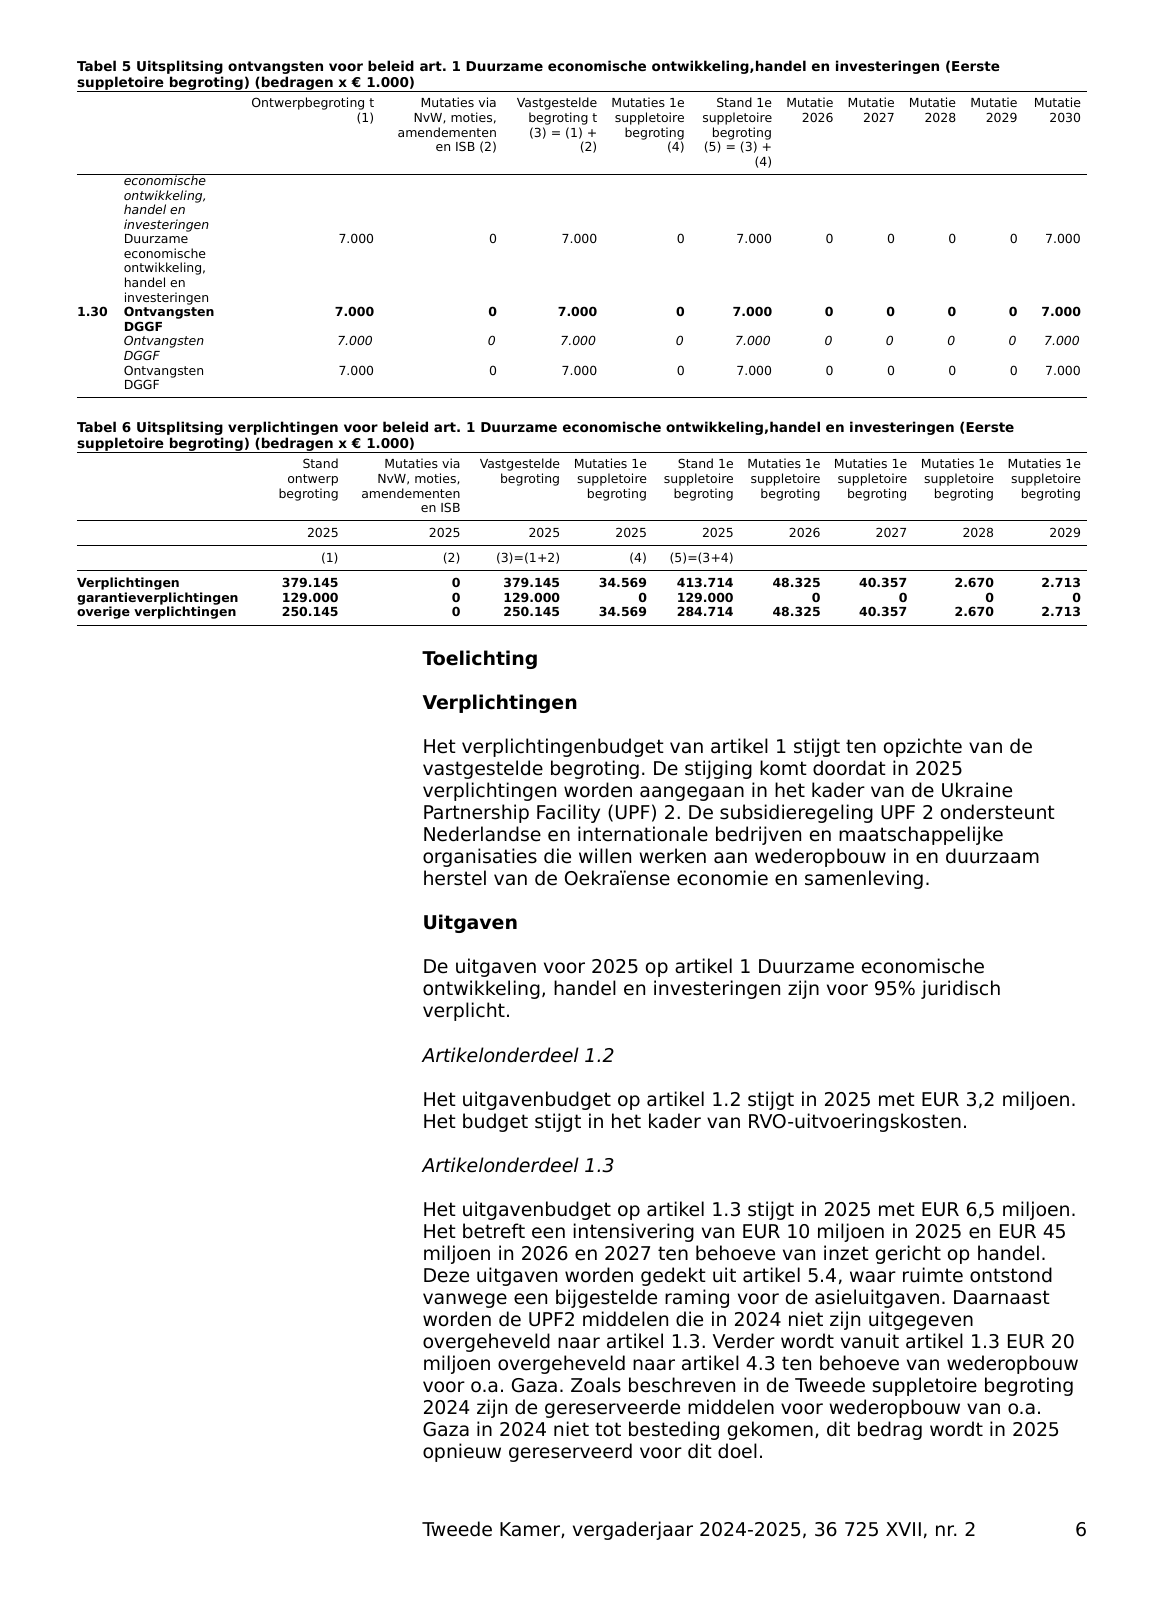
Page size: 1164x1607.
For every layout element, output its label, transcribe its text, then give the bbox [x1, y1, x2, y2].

subtitle Toelichting [422, 648, 1087, 670]
table_cell [913, 546, 1000, 570]
table_cell 2026 [740, 521, 826, 545]
table_cell overige verplichtingen [77, 605, 269, 624]
table_cell 0 [603, 305, 690, 334]
table_cell Mutaties 1e suppletoire begroting [566, 453, 653, 520]
table_cell 48.325 [740, 605, 826, 624]
table_cell 7.000 [503, 232, 603, 305]
table_cell [118, 92, 238, 174]
table_cell [826, 546, 913, 570]
table_cell 0 [839, 232, 901, 305]
table_cell 0 [380, 232, 503, 305]
table_cell 2.713 [1000, 571, 1087, 591]
table_cell Ontwerpbegroting t (1) [239, 92, 380, 174]
text Het uitgavenbudget op artikel 1.3 stijgt in 2025 met EUR 6,5 miljoen. Het betreft een intensivering van EUR 10 miljoen in 2025 en EUR 45 miljoen in 2026 en 2027 ten behoeve van inzet gericht op handel. Deze uitgaven worden gedekt uit artikel 5.4, waar ruimte ontstond vanwege een bijgestelde raming voor de asieluitgaven. Daarnaast worden de UPF2 middelen die in 2024 niet zijn uitgegeven overgeheveld naar artikel 1.3. Verder wordt vanuit artikel 1.3 EUR 20 miljoen overgeheveld naar artikel 4.3 ten behoeve van wederopbouw voor o.a. Gaza. Zoals beschreven in de Tweede suppletoire begroting 2024 zijn de gereserveerde middelen voor wederopbouw van o.a. Gaza in 2024 niet tot besteding gekomen, dit bedrag wordt in 2025 opnieuw gereserveerd voor dit doel. [422, 1199, 1087, 1463]
text De uitgaven voor 2025 op artikel 1 Duurzame economische ontwikkeling, handel en investeringen zijn voor 95% juridisch verplicht. [422, 956, 1087, 1022]
table_cell Ontvangsten DGGF [118, 334, 238, 363]
table_cell 7.000 [690, 364, 778, 397]
table_cell Mutaties 1e suppletoire begroting [740, 453, 826, 520]
table_cell 250.145 [269, 605, 344, 624]
table_cell 2.670 [913, 605, 1000, 624]
table_cell Mutaties 1e suppletoire begroting [1000, 453, 1087, 520]
table_cell Ontvangsten DGGF [118, 305, 238, 334]
table_cell 2.713 [1000, 605, 1087, 624]
table_cell 0 [566, 591, 653, 605]
table_cell 250.145 [466, 605, 566, 624]
table_cell 0 [778, 305, 839, 334]
table_cell 2025 [653, 521, 739, 545]
table_cell 284.714 [653, 605, 739, 624]
table_cell 0 [839, 334, 901, 363]
subtitle Uitgaven [422, 912, 1087, 934]
table_cell (2) [344, 546, 466, 570]
table_cell 379.145 [466, 571, 566, 591]
table_cell [77, 453, 269, 520]
table_cell Vastgestelde begroting t (3) = (1) + (2) [503, 92, 603, 174]
table_cell Mutaties 1e suppletoire begroting (4) [603, 92, 690, 174]
table_cell 7.000 [1023, 364, 1087, 397]
table_cell Mutaties 1e suppletoire begroting [913, 453, 1000, 520]
table_cell 0 [778, 232, 839, 305]
table_cell 2029 [1000, 521, 1087, 545]
table_cell 7.000 [239, 232, 380, 305]
table_cell 7.000 [239, 334, 380, 363]
table_cell [503, 175, 603, 232]
table_cell 0 [380, 334, 503, 363]
table_cell (3)=(1+2) [466, 546, 566, 570]
table_cell [380, 175, 503, 232]
table_cell [740, 546, 826, 570]
table_cell Duurzame economische ontwikkeling, handel en investeringen [118, 232, 238, 305]
table_cell 0 [839, 305, 901, 334]
table_cell 1.30 [77, 305, 118, 334]
table_cell 0 [962, 334, 1023, 363]
table_cell Mutaties 1e suppletoire begroting [826, 453, 913, 520]
table_cell Mutatie 2029 [962, 92, 1023, 174]
table_cell [603, 175, 690, 232]
table_cell [1000, 546, 1087, 570]
table_cell 0 [778, 364, 839, 397]
table_cell 40.357 [826, 605, 913, 624]
table_cell 0 [962, 232, 1023, 305]
table_cell Mutatie 2030 [1023, 92, 1087, 174]
table_cell 7.000 [239, 364, 380, 397]
table_cell 34.569 [566, 571, 653, 591]
table_cell 0 [826, 591, 913, 605]
table_cell 0 [901, 305, 962, 334]
table_cell Verplichtingen [77, 571, 269, 591]
table_cell 0 [344, 571, 466, 591]
table_cell [239, 175, 380, 232]
table_cell (1) [269, 546, 344, 570]
table_cell 2025 [269, 521, 344, 545]
table_cell [77, 232, 118, 305]
subtitle Artikelonderdeel 1.2 [422, 1044, 1087, 1066]
table_cell [839, 175, 901, 232]
table_cell Stand 1e suppletoire begroting (5) = (3) + (4) [690, 92, 778, 174]
table_cell 0 [962, 364, 1023, 397]
table_cell 413.714 [653, 571, 739, 591]
table_cell 0 [962, 305, 1023, 334]
table_cell [77, 92, 118, 174]
table_cell 7.000 [690, 305, 778, 334]
table_cell 0 [901, 334, 962, 363]
table_cell 0 [344, 605, 466, 624]
table_cell garantieverplichtingen [77, 591, 269, 605]
table_cell 129.000 [653, 591, 739, 605]
table_cell 34.569 [566, 605, 653, 624]
table_cell 0 [901, 232, 962, 305]
table_cell 7.000 [503, 305, 603, 334]
table_cell 0 [344, 591, 466, 605]
table_cell 129.000 [466, 591, 566, 605]
table_cell 0 [603, 364, 690, 397]
table_cell 2025 [344, 521, 466, 545]
table_cell Stand 1e suppletoire begroting [653, 453, 739, 520]
table_cell 7.000 [1023, 305, 1087, 334]
table_cell economische ontwikkeling, handel en investeringen [118, 175, 238, 232]
table_cell 0 [901, 364, 962, 397]
table_cell 7.000 [503, 364, 603, 397]
table_cell 40.357 [826, 571, 913, 591]
table_cell Vastgestelde begroting [466, 453, 566, 520]
table_cell 7.000 [690, 232, 778, 305]
table_cell 0 [1000, 591, 1087, 605]
text Het verplichtingenbudget van artikel 1 stijgt ten opzichte van de vastgestelde begroting. De stijging komt doordat in 2025 verplichtingen worden aangegaan in het kader van de Ukraine Partnership Facility (UPF) 2. De subsidieregeling UPF 2 ondersteunt Nederlandse en internationale bedrijven en maatschappelijke organisaties die willen werken aan wederopbouw in en duurzaam herstel van de Oekraïense economie en samenleving. [422, 736, 1087, 890]
table_header Tabel 6 Uitsplitsing verplichtingen voor beleid art. 1 Duurzame economische ontwikkeling,handel en investeringen (Eerste suppletoire begroting) (bedragen x € 1.000) [77, 420, 1087, 452]
table_cell [1023, 175, 1087, 232]
table_cell 129.000 [269, 591, 344, 605]
table_cell [962, 175, 1023, 232]
table_cell Ontvangsten DGGF [118, 364, 238, 397]
table_cell 2.670 [913, 571, 1000, 591]
table_cell 7.000 [1023, 334, 1087, 363]
table_cell Mutatie 2028 [901, 92, 962, 174]
table_cell 0 [603, 334, 690, 363]
table_cell 7.000 [239, 305, 380, 334]
table_cell 0 [380, 305, 503, 334]
table_cell 2027 [826, 521, 913, 545]
subtitle Artikelonderdeel 1.3 [422, 1155, 1087, 1177]
table_cell Mutatie 2026 [778, 92, 839, 174]
subtitle Verplichtingen [422, 692, 1087, 714]
table_cell 379.145 [269, 571, 344, 591]
table_cell 0 [740, 591, 826, 605]
table_cell Mutaties via NvW, moties, amendementen en ISB (2) [380, 92, 503, 174]
table_cell 7.000 [1023, 232, 1087, 305]
table_cell Mutatie 2027 [839, 92, 901, 174]
table_cell 0 [380, 364, 503, 397]
text Het uitgavenbudget op artikel 1.2 stijgt in 2025 met EUR 3,2 miljoen. Het budget stijgt in het kader van RVO-uitvoeringskosten. [422, 1089, 1087, 1133]
table_cell Mutaties via NvW, moties, amendementen en ISB [344, 453, 466, 520]
table_cell 2025 [466, 521, 566, 545]
table_cell 7.000 [690, 334, 778, 363]
table_cell (4) [566, 546, 653, 570]
table_cell 0 [839, 364, 901, 397]
table_cell 2025 [566, 521, 653, 545]
table_cell Stand ontwerp begroting [269, 453, 344, 520]
table_cell 0 [603, 232, 690, 305]
table_cell [77, 334, 118, 363]
table_cell 2028 [913, 521, 1000, 545]
table_cell [77, 521, 269, 545]
table_cell (5)=(3+4) [653, 546, 739, 570]
table_cell [690, 175, 778, 232]
table_cell [77, 364, 118, 397]
table_header Tabel 5 Uitsplitsing ontvangsten voor beleid art. 1 Duurzame economische ontwikkeling,handel en investeringen (Eerste suppletoire begroting) (bedragen x € 1.000) [77, 59, 1087, 91]
table_cell 0 [778, 334, 839, 363]
table_cell [778, 175, 839, 232]
table_cell 0 [913, 591, 1000, 605]
table_cell [901, 175, 962, 232]
table_cell [77, 175, 118, 232]
table_cell 48.325 [740, 571, 826, 591]
table_cell 7.000 [503, 334, 603, 363]
table_cell [77, 546, 269, 570]
